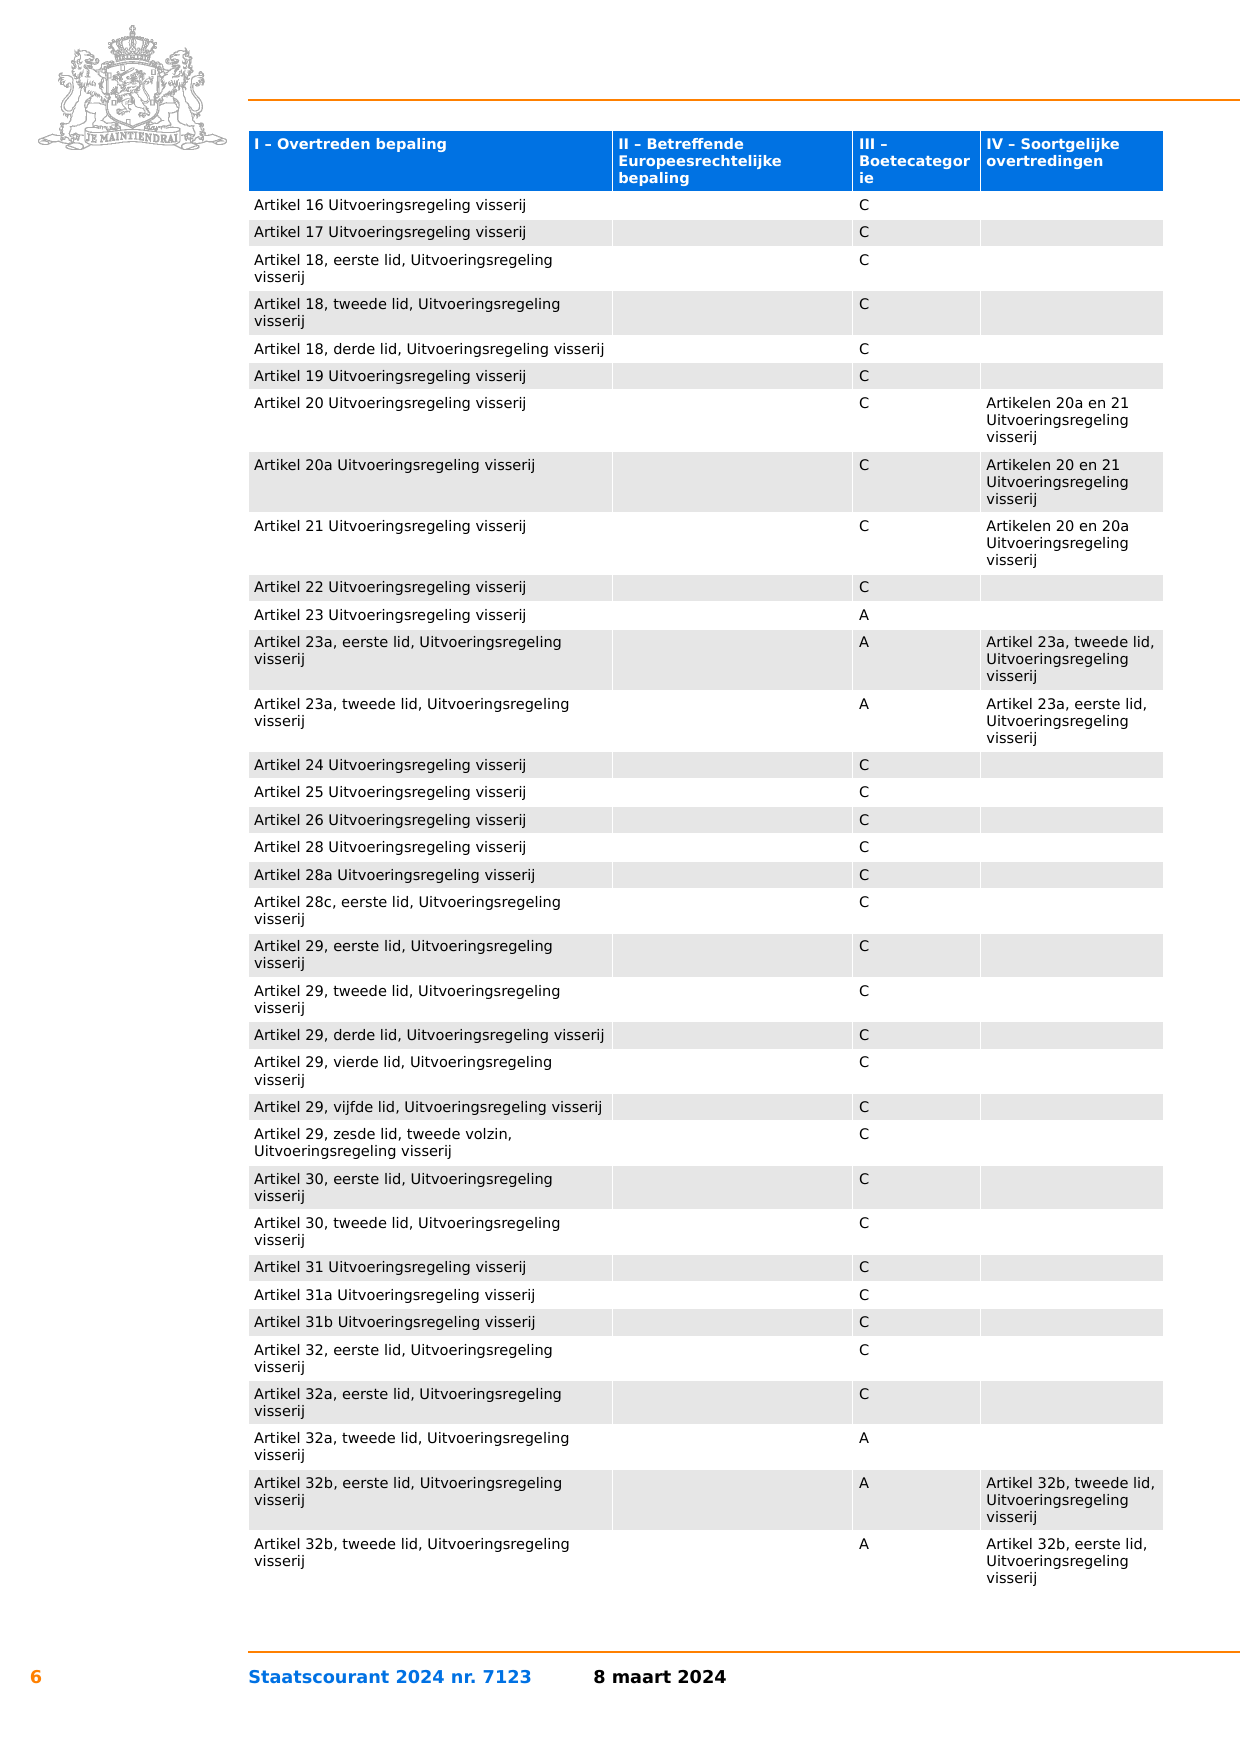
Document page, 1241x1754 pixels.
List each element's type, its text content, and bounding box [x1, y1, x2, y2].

table_cell A [853, 691, 980, 751]
table_cell C [853, 192, 980, 219]
table_cell [981, 1022, 1163, 1049]
table_cell [613, 452, 852, 512]
table_cell C [853, 1255, 980, 1281]
table_cell [613, 780, 852, 806]
table_cell C [853, 752, 980, 778]
table_cell [981, 602, 1163, 628]
table_cell C [853, 1050, 980, 1093]
table_cell Artikel 30, tweede lid, Uitvoeringsregeling visserij [249, 1210, 612, 1253]
table_cell [613, 1121, 852, 1165]
table_cell [981, 807, 1163, 833]
table_cell [613, 575, 852, 601]
table_cell Artikel 32b, eerste lid, Uitvoeringsregeling visserij [981, 1531, 1163, 1592]
table_cell Artikel 28 Uitvoeringsregeling visserij [249, 834, 612, 861]
table_cell [981, 862, 1163, 888]
table_cell [981, 1381, 1163, 1424]
table_cell Artikel 29, tweede lid, Uitvoeringsregeling visserij [249, 978, 612, 1021]
table_cell C [853, 336, 980, 362]
table_cell [613, 1050, 852, 1093]
table_cell Artikel 29, vierde lid, Uitvoeringsregeling visserij [249, 1050, 612, 1093]
table_cell [981, 1426, 1163, 1469]
table_cell C [853, 889, 980, 932]
table_cell [613, 752, 852, 778]
table_cell Artikel 25 Uitvoeringsregeling visserij [249, 780, 612, 806]
table_cell C [853, 1022, 980, 1049]
table_cell [613, 363, 852, 389]
table_cell [981, 336, 1163, 362]
table_cell C [853, 391, 980, 451]
table_cell Artikel 17 Uitvoeringsregeling visserij [249, 220, 612, 246]
table_cell [981, 978, 1163, 1021]
table_cell Artikel 32b, eerste lid, Uitvoeringsregeling visserij [249, 1470, 612, 1530]
table_cell [613, 1022, 852, 1049]
table_cell Artikel 29, eerste lid, Uitvoeringsregeling visserij [249, 934, 612, 977]
table_cell [981, 780, 1163, 806]
table_cell Artikel 26 Uitvoeringsregeling visserij [249, 807, 612, 833]
table_cell C [853, 291, 980, 335]
table_cell C [853, 780, 980, 806]
table_cell C [853, 1094, 980, 1120]
table_cell [613, 247, 852, 290]
table_cell Artikelen 20a en 21 Uitvoeringsregeling visserij [981, 391, 1163, 451]
table_cell [981, 752, 1163, 778]
table_cell [613, 889, 852, 932]
table_cell [613, 336, 852, 362]
table_cell [981, 1210, 1163, 1253]
table_cell Artikel 22 Uitvoeringsregeling visserij [249, 575, 612, 601]
table_cell C [853, 575, 980, 601]
table_cell [613, 1337, 852, 1380]
table_cell Artikel 20 Uitvoeringsregeling visserij [249, 391, 612, 451]
table_cell [981, 247, 1163, 290]
table_cell Artikel 29, vijfde lid, Uitvoeringsregeling visserij [249, 1094, 612, 1120]
table_cell C [853, 1121, 980, 1165]
table_cell Artikel 29, zesde lid, tweede volzin, Uitvoeringsregeling visserij [249, 1121, 612, 1165]
table_cell Artikel 32b, tweede lid, Uitvoeringsregeling visserij [249, 1531, 612, 1592]
table_header III – Boetecategorie [853, 131, 980, 191]
table_cell Artikel 29, derde lid, Uitvoeringsregeling visserij [249, 1022, 612, 1049]
table_cell Artikel 23a, eerste lid, Uitvoeringsregeling visserij [249, 630, 612, 690]
table_cell [613, 1210, 852, 1253]
table_cell C [853, 1282, 980, 1308]
table_cell Artikel 18, eerste lid, Uitvoeringsregeling visserij [249, 247, 612, 290]
table_cell [613, 691, 852, 751]
table_cell Artikel 28a Uitvoeringsregeling visserij [249, 862, 612, 888]
table_cell [981, 1121, 1163, 1165]
table_cell [613, 1282, 852, 1308]
table_header IV – Soortgelijke overtredingen [981, 131, 1163, 191]
table_cell C [853, 1309, 980, 1336]
table_cell A [853, 1470, 980, 1530]
table_cell [981, 1255, 1163, 1281]
table_cell [981, 934, 1163, 977]
table_cell [981, 220, 1163, 246]
table_cell C [853, 934, 980, 977]
table_cell C [853, 513, 980, 574]
table_header I – Overtreden bepaling [249, 131, 612, 191]
picture [38, 25, 227, 150]
table_cell [613, 1381, 852, 1424]
table_cell [613, 602, 852, 628]
table_cell [981, 1050, 1163, 1093]
table_cell Artikel 18, tweede lid, Uitvoeringsregeling visserij [249, 291, 612, 335]
table_cell [981, 363, 1163, 389]
table_cell A [853, 602, 980, 628]
table_cell Artikel 23 Uitvoeringsregeling visserij [249, 602, 612, 628]
table_cell Artikel 18, derde lid, Uitvoeringsregeling visserij [249, 336, 612, 362]
table_cell C [853, 1337, 980, 1380]
table_cell C [853, 452, 980, 512]
table_cell [981, 1282, 1163, 1308]
table_cell [613, 1309, 852, 1336]
table_cell [613, 513, 852, 574]
table_cell Artikel 28c, eerste lid, Uitvoeringsregeling visserij [249, 889, 612, 932]
table_cell Artikel 23a, tweede lid, Uitvoeringsregeling visserij [981, 630, 1163, 690]
table_cell [981, 1309, 1163, 1336]
table_cell Artikel 20a Uitvoeringsregeling visserij [249, 452, 612, 512]
table_cell [981, 889, 1163, 932]
table_cell [613, 1531, 852, 1592]
table_cell [981, 1166, 1163, 1209]
table_cell [981, 1337, 1163, 1380]
table_cell [613, 1094, 852, 1120]
table_cell [613, 862, 852, 888]
table_cell Artikel 23a, eerste lid, Uitvoeringsregeling visserij [981, 691, 1163, 751]
table_cell Artikel 31a Uitvoeringsregeling visserij [249, 1282, 612, 1308]
table_cell [981, 1094, 1163, 1120]
table_cell [613, 934, 852, 977]
table_cell C [853, 862, 980, 888]
table_cell Artikel 31 Uitvoeringsregeling visserij [249, 1255, 612, 1281]
table_cell Artikel 31b Uitvoeringsregeling visserij [249, 1309, 612, 1336]
table_cell Artikel 23a, tweede lid, Uitvoeringsregeling visserij [249, 691, 612, 751]
table_cell [613, 834, 852, 861]
table_cell Artikel 21 Uitvoeringsregeling visserij [249, 513, 612, 574]
table_cell [981, 192, 1163, 219]
table_cell Artikel 32a, eerste lid, Uitvoeringsregeling visserij [249, 1381, 612, 1424]
table_cell [613, 1426, 852, 1469]
table_cell C [853, 1381, 980, 1424]
table_cell C [853, 834, 980, 861]
table_cell C [853, 978, 980, 1021]
table_cell Artikel 24 Uitvoeringsregeling visserij [249, 752, 612, 778]
table_cell [613, 1255, 852, 1281]
table_cell Artikel 19 Uitvoeringsregeling visserij [249, 363, 612, 389]
table_cell C [853, 807, 980, 833]
table_cell [981, 834, 1163, 861]
table_cell A [853, 1531, 980, 1592]
table_cell [613, 391, 852, 451]
table_cell C [853, 1210, 980, 1253]
table_cell [613, 192, 852, 219]
table_cell C [853, 220, 980, 246]
table_cell C [853, 1166, 980, 1209]
table_cell [613, 978, 852, 1021]
table_cell Artikel 32b, tweede lid, Uitvoeringsregeling visserij [981, 1470, 1163, 1530]
table_header II – Betreffende Europeesrechtelijke bepaling [613, 131, 852, 191]
table_cell Artikel 30, eerste lid, Uitvoeringsregeling visserij [249, 1166, 612, 1209]
table_cell Artikelen 20 en 21 Uitvoeringsregeling visserij [981, 452, 1163, 512]
table_cell A [853, 630, 980, 690]
table_cell [613, 630, 852, 690]
table_cell [613, 807, 852, 833]
table_cell [613, 220, 852, 246]
table_cell Artikel 16 Uitvoeringsregeling visserij [249, 192, 612, 219]
table_cell [613, 1470, 852, 1530]
table_cell Artikelen 20 en 20a Uitvoeringsregeling visserij [981, 513, 1163, 574]
table_cell C [853, 363, 980, 389]
table_cell Artikel 32a, tweede lid, Uitvoeringsregeling visserij [249, 1426, 612, 1469]
table_cell [613, 1166, 852, 1209]
table_cell [981, 291, 1163, 335]
table_cell C [853, 247, 980, 290]
table_cell [613, 291, 852, 335]
table_cell [981, 575, 1163, 601]
table_cell A [853, 1426, 980, 1469]
table_cell Artikel 32, eerste lid, Uitvoeringsregeling visserij [249, 1337, 612, 1380]
